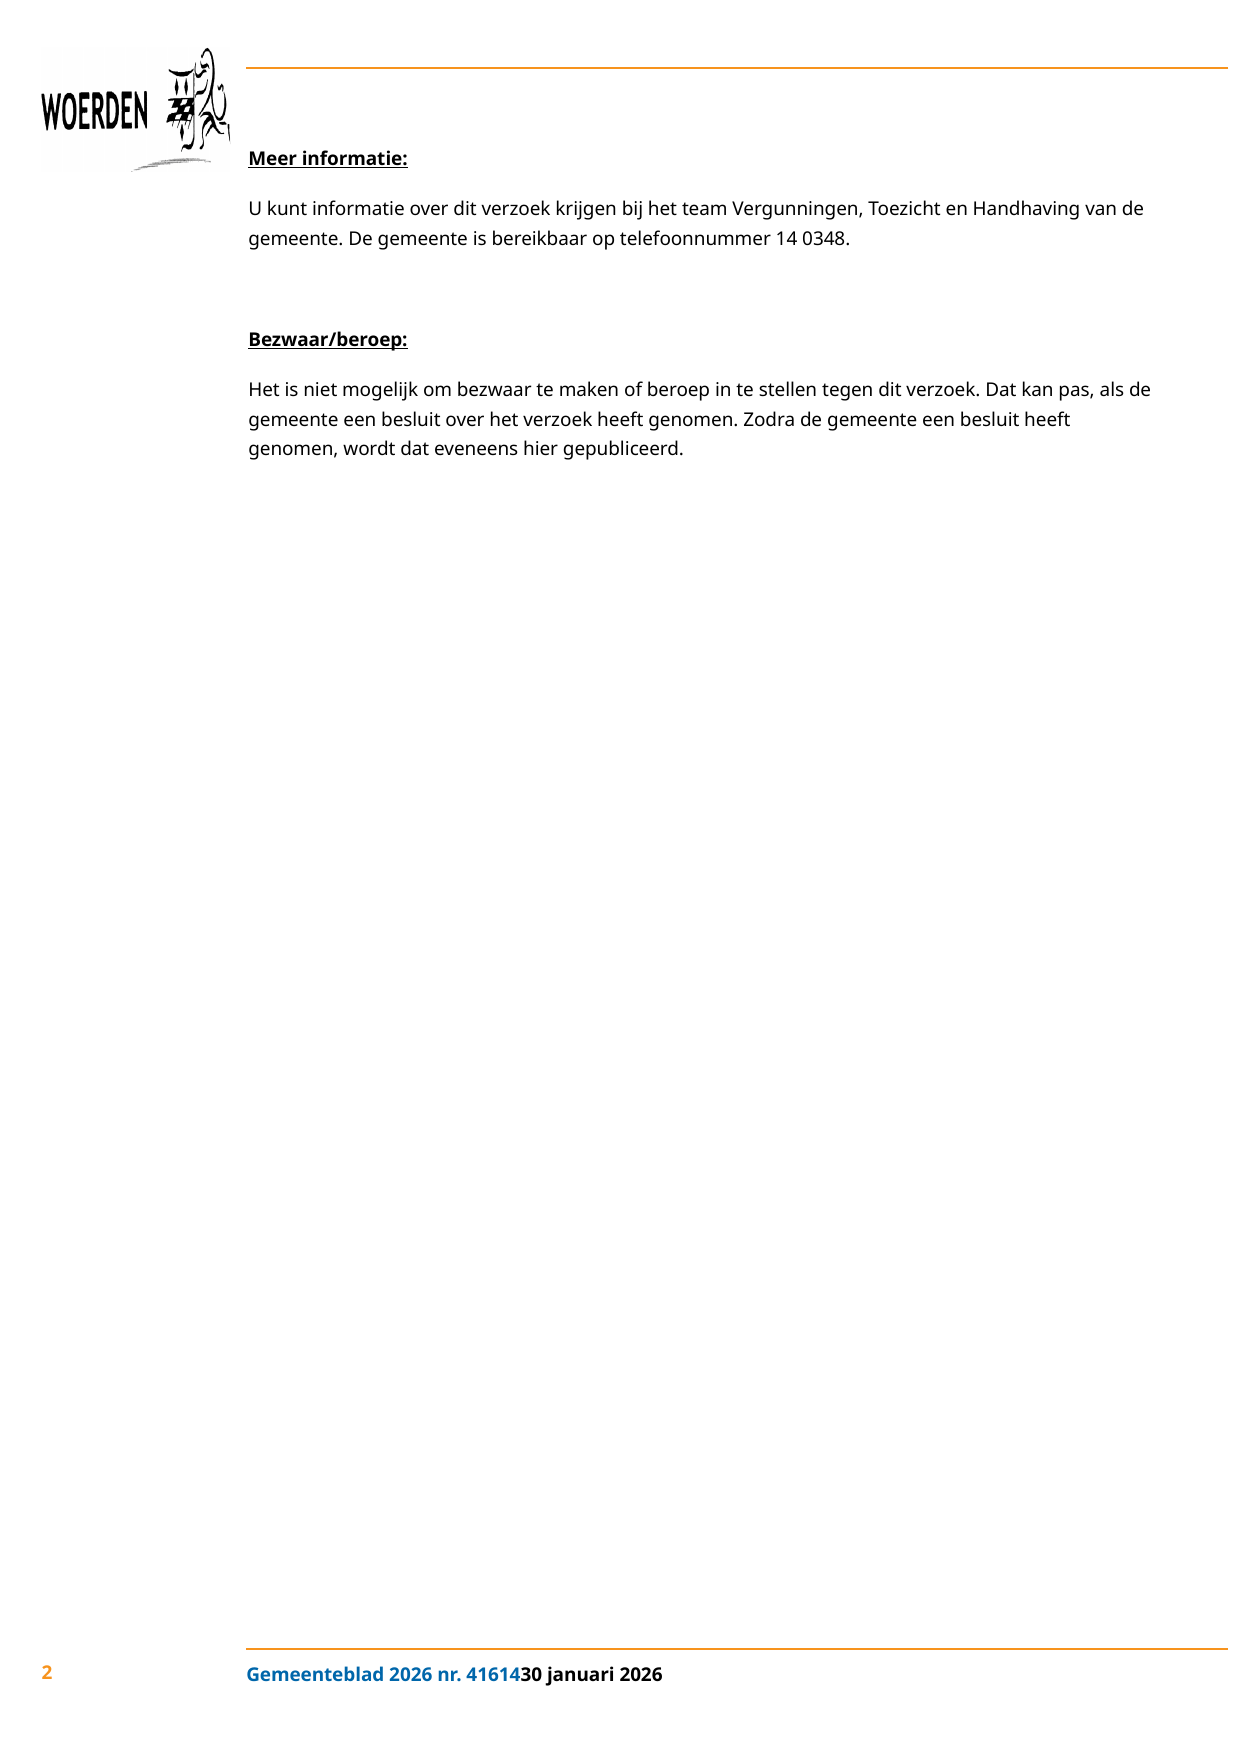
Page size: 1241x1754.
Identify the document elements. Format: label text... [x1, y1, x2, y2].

text U kunt informatie over dit verzoek krijgen bij het team Vergunningen, Toezicht en Handhaving van de gemeente. De gemeente is bereikbaar op telefoonnummer 14 0348. [248, 196, 1152, 251]
text Bezwaar/beroep: [248, 326, 1152, 352]
picture [41, 47, 231, 172]
text Het is niet mogelijk om bezwaar te maken of beroep in te stellen tegen dit verzoek. Dat kan pas, als de gemeente een besluit over het verzoek heeft genomen. Zodra de gemeente een besluit heeft genomen, wordt dat eveneens hier gepubliceerd. [248, 376, 1152, 461]
text Meer informatie: [248, 145, 1152, 171]
